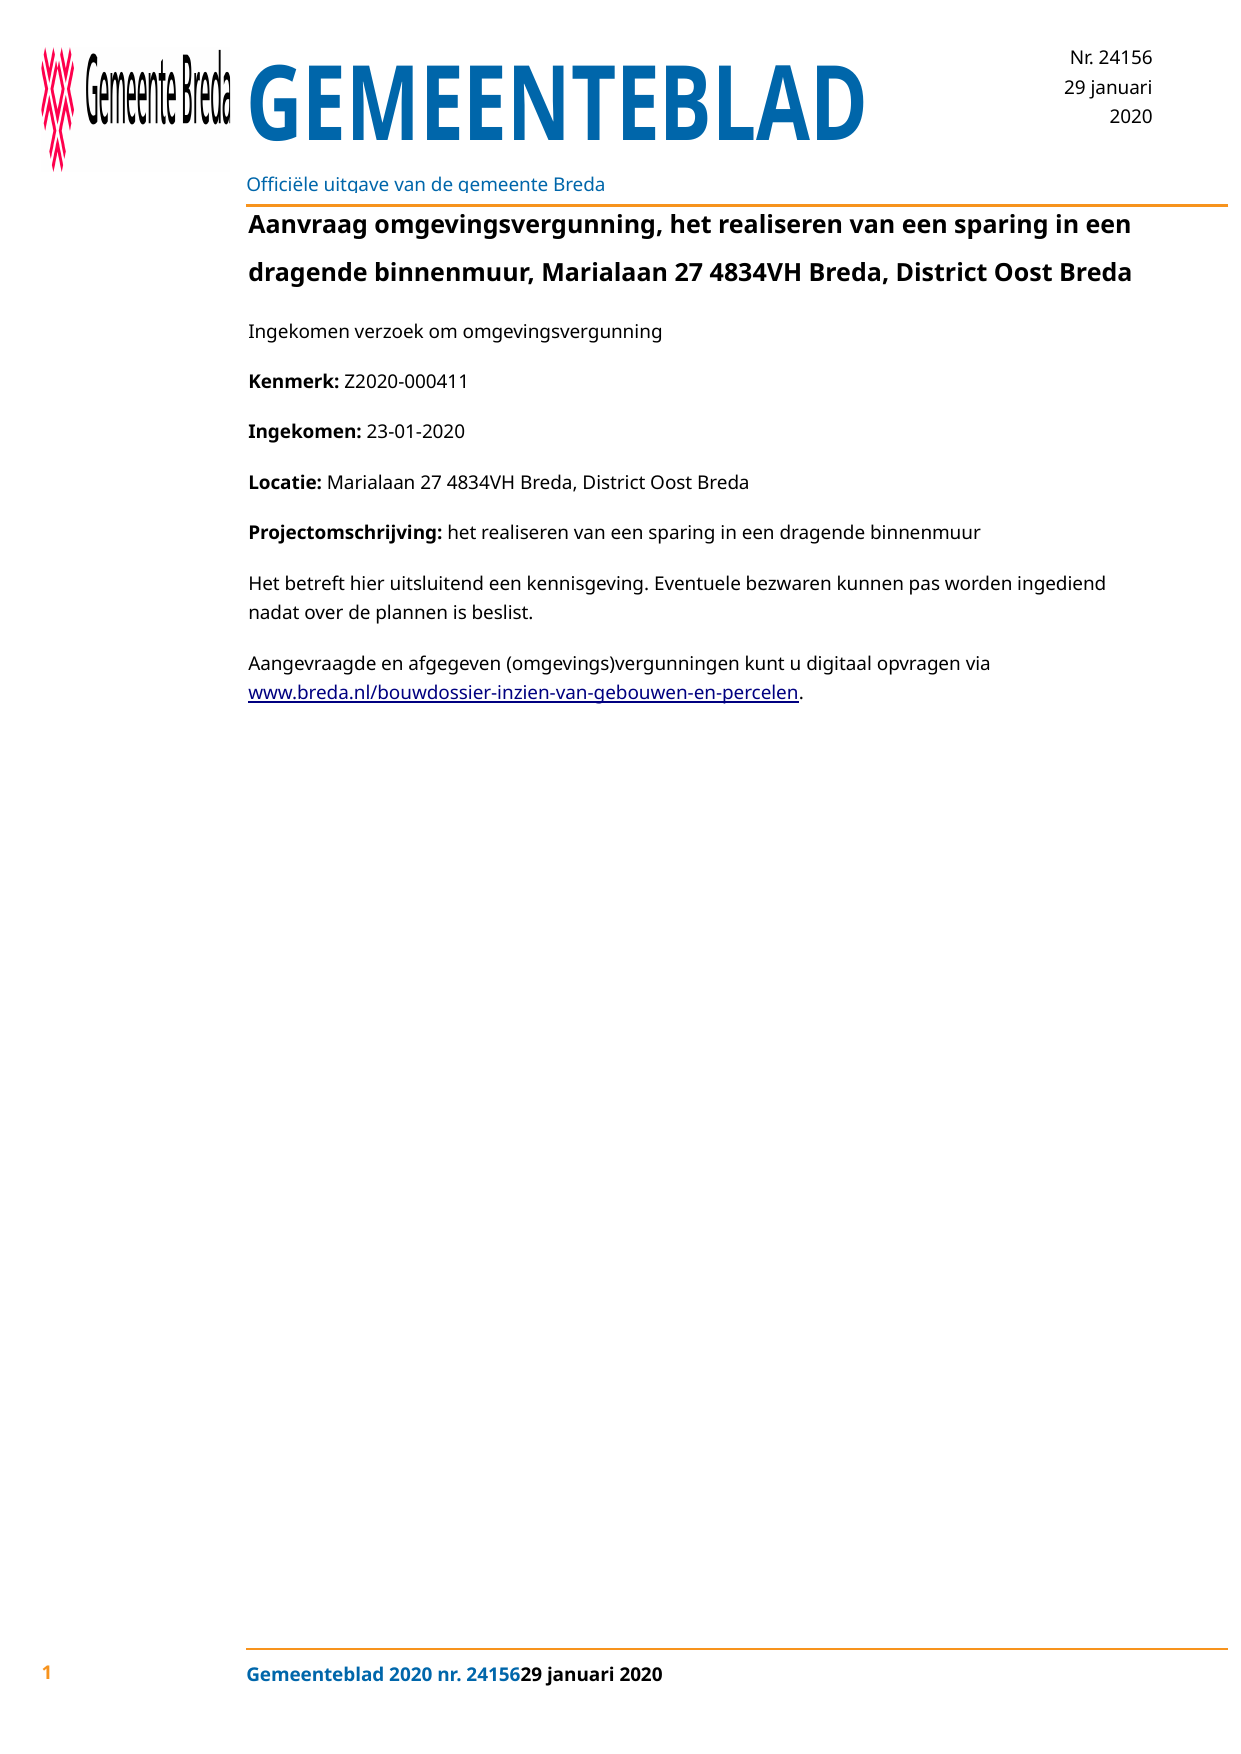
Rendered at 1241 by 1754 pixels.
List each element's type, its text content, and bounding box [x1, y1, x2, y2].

text Projectomschrijving: het realiseren van een sparing in een dragende binnenmuur [248, 519, 1152, 545]
text Aangevraagde en afgegeven (omgevings)vergunningen kunt u digitaal opvragen via www.breda.nl/bouwdossier-inzien-van-gebouwen-en-percelen. [248, 650, 1152, 705]
text Ingekomen verzoek om omgevingsvergunning [248, 318, 1152, 344]
text Aanvraag omgevingsvergunning, het realiseren van een sparing in een dragende binnenmuur, Marialaan 27 4834VH Breda, District Oost Breda [248, 207, 1152, 288]
text Ingekomen: 23-01-2020 [248, 419, 1152, 444]
text Locatie: Marialaan 27 4834VH Breda, District Oost Breda [248, 469, 1152, 495]
text Kenmerk: Z2020-000411 [248, 368, 1152, 394]
text Het betreft hier uitsluitend een kennisgeving. Eventuele bezwaren kunnen pas worden ingediend nadat over de plannen is beslist. [248, 570, 1152, 625]
picture [41, 47, 231, 172]
